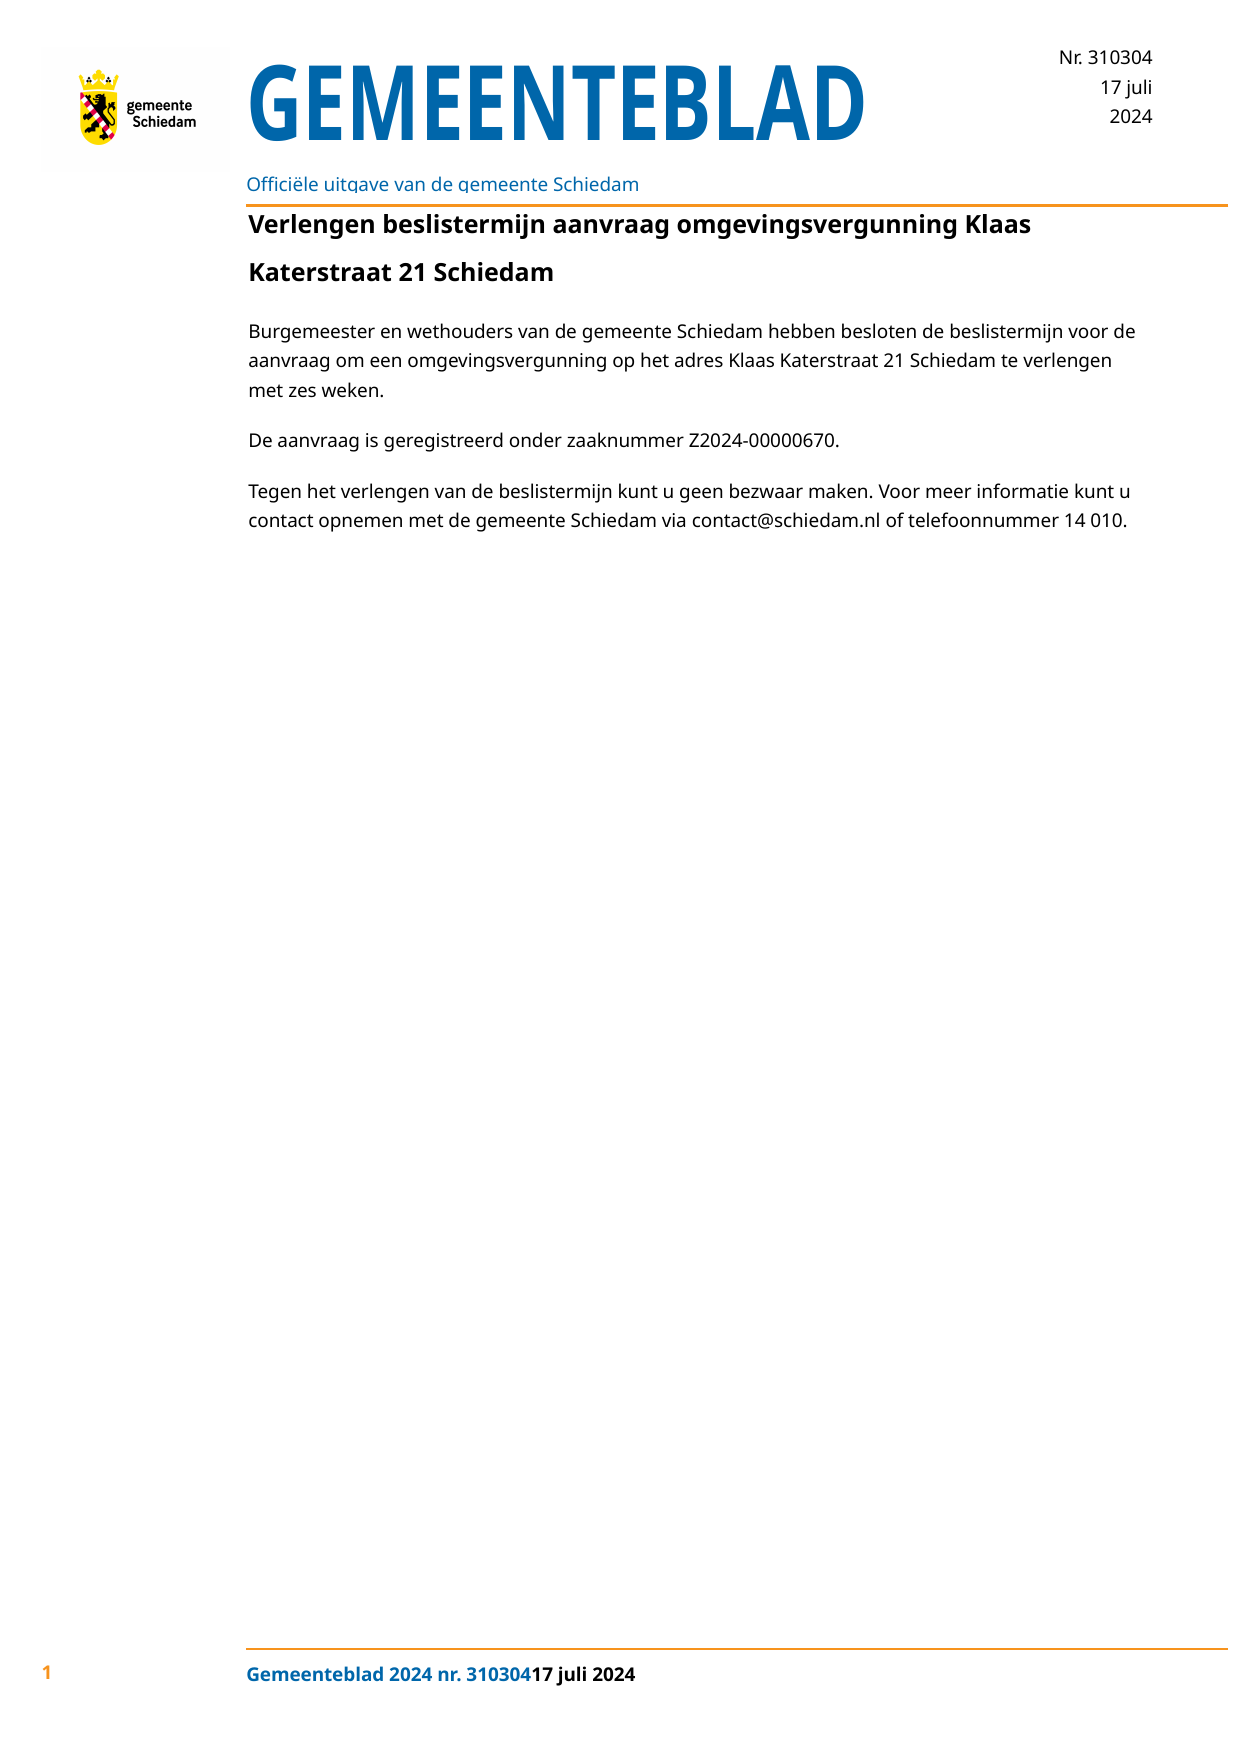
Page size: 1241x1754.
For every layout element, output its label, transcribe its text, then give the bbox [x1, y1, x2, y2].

text Tegen het verlengen van de beslistermijn kunt u geen bezwaar maken. Voor meer informatie kunt u contact opnemen met de gemeente Schiedam via contact@schiedam.nl of telefoonnummer 14 010. [248, 478, 1152, 533]
text Verlengen beslistermijn aanvraag omgevingsvergunning Klaas Katerstraat 21 Schiedam [248, 207, 1152, 288]
picture [41, 47, 231, 172]
text De aanvraag is geregistreerd onder zaaknummer Z2024-00000670. [248, 427, 1152, 453]
text Burgemeester en wethouders van de gemeente Schiedam hebben besloten de beslistermijn voor de aanvraag om een omgevingsvergunning op het adres Klaas Katerstraat 21 Schiedam te verlengen met zes weken. [248, 318, 1152, 403]
